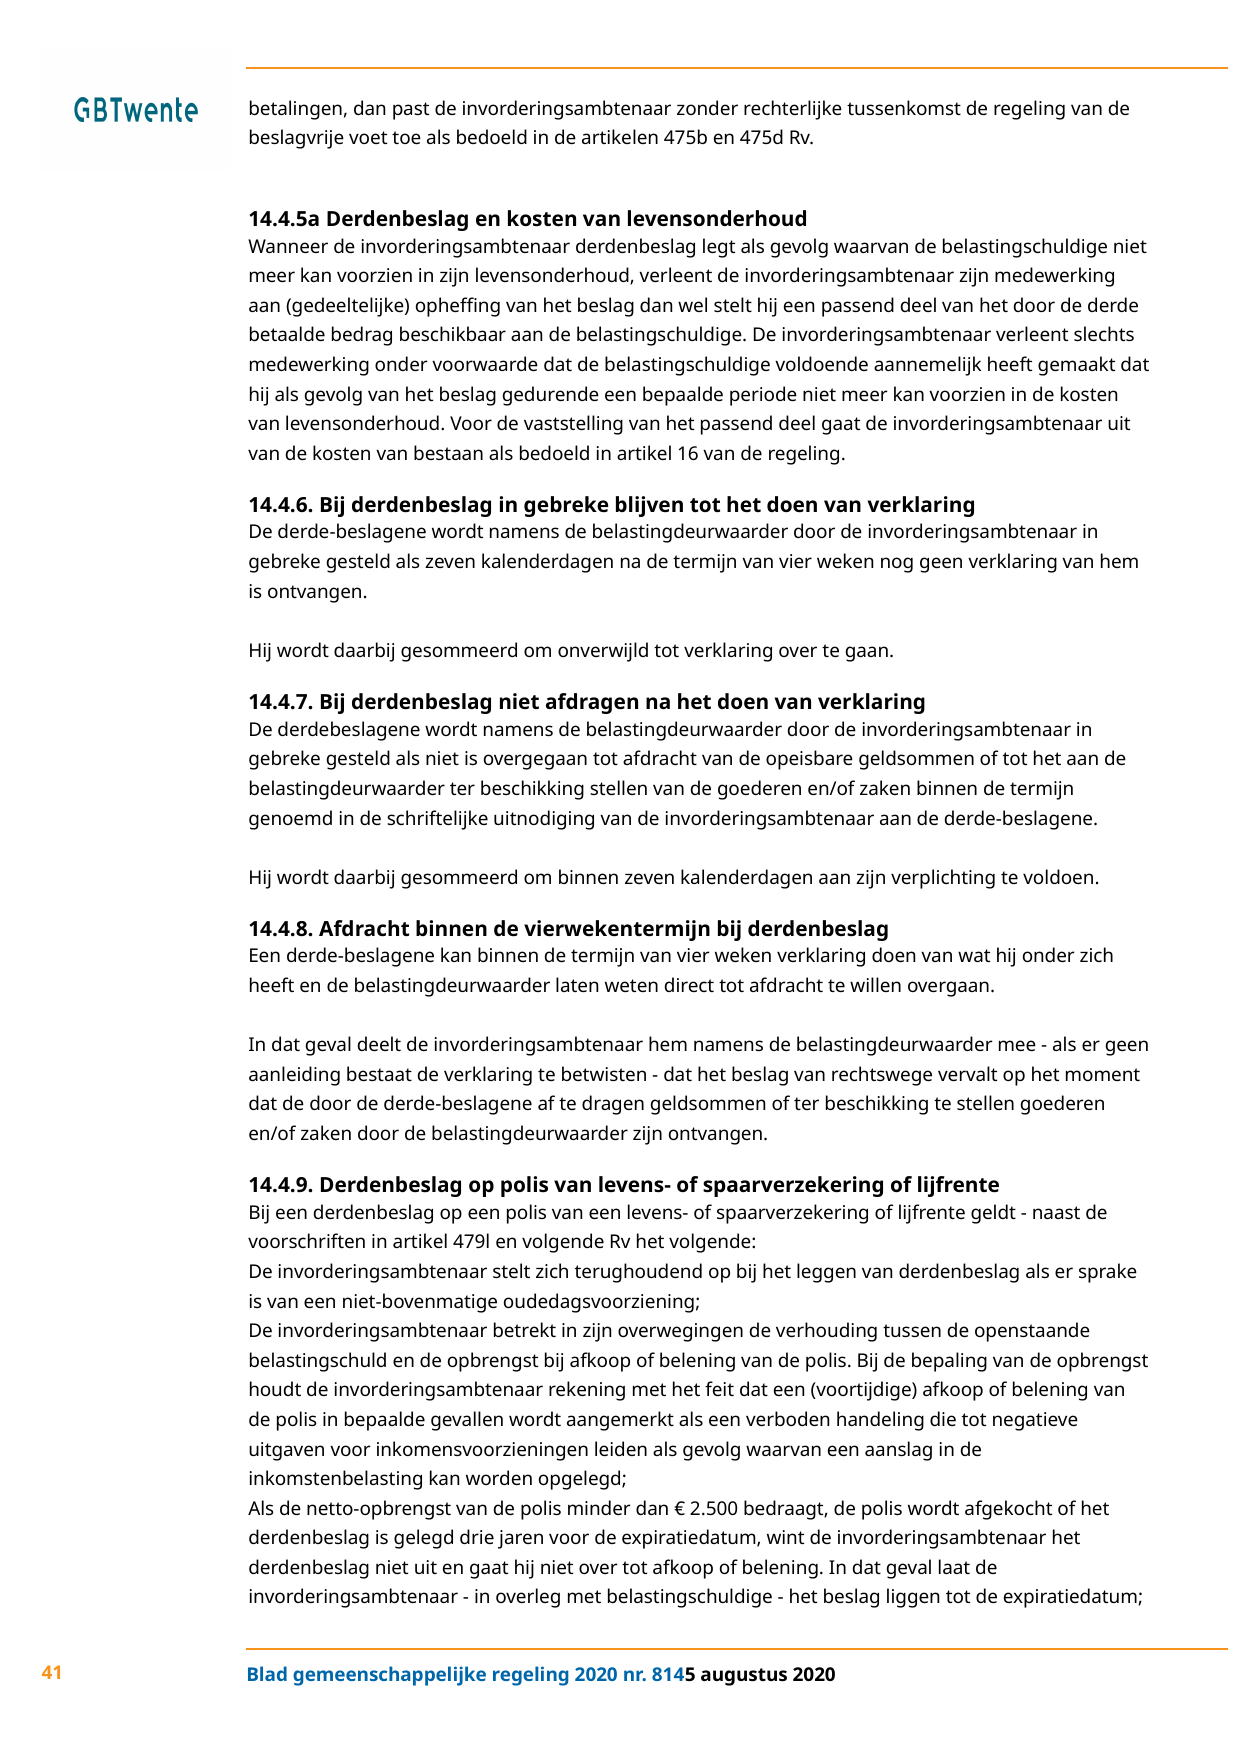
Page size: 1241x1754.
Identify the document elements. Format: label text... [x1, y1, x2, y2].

text Hij wordt daarbij gesommeerd om onverwijld tot verklaring over te gaan. [248, 637, 1152, 663]
text De invorderingsambtenaar stelt zich terughoudend op bij het leggen van derdenbeslag als er sprake is van een niet-bovenmatige oudedagsvoorziening; [248, 1258, 1152, 1313]
text De derde-beslagene wordt namens de belastingdeurwaarder door de invorderingsambtenaar in gebreke gesteld als zeven kalenderdagen na de termijn van vier weken nog geen verklaring van hem is ontvangen. [248, 519, 1152, 604]
text 14.4.5a Derdenbeslag en kosten van levensonderhoud [248, 204, 1152, 233]
text 14.4.8. Afdracht binnen de vierwekentermijn bij derdenbeslag [248, 914, 1152, 943]
text Hij wordt daarbij gesommeerd om binnen zeven kalenderdagen aan zijn verplichting te voldoen. [248, 864, 1152, 889]
text Bij een derdenbeslag op een polis van een levens- of spaarverzekering of lijfrente geldt - naast de voorschriften in artikel 479l en volgende Rv het volgende: [248, 1199, 1152, 1254]
text 14.4.6. Bij derdenbeslag in gebreke blijven tot het doen van verklaring [248, 490, 1152, 519]
text 14.4.9. Derdenbeslag op polis van levens- of spaarverzekering of lijfrente [248, 1171, 1152, 1199]
text Als de netto-opbrengst van de polis minder dan € 2.500 bedraagt, de polis wordt afgekocht of het derdenbeslag is gelegd drie jaren voor de expiratiedatum, wint de invorderingsambtenaar het derdenbeslag niet uit en gaat hij niet over tot afkoop of belening. In dat geval laat de invorderingsambtenaar - in overleg met belastingschuldige - het beslag liggen tot de expiratiedatum; [248, 1495, 1152, 1609]
text betalingen, dan past de invorderingsambtenaar zonder rechterlijke tussenkomst de regeling van de beslagvrije voet toe als bedoeld in de artikelen 475b en 475d Rv. [248, 95, 1152, 150]
picture [41, 47, 231, 172]
text De derdebeslagene wordt namens de belastingdeurwaarder door de invorderingsambtenaar in gebreke gesteld als niet is overgegaan tot afdracht van de opeisbare geldsommen of tot het aan de belastingdeurwaarder ter beschikking stellen van de goederen en/of zaken binnen de termijn genoemd in de schriftelijke uitnodiging van de invorderingsambtenaar aan de derde-beslagene. [248, 716, 1152, 830]
text 14.4.7. Bij derdenbeslag niet afdragen na het doen van verklaring [248, 687, 1152, 716]
text Wanneer de invorderingsambtenaar derdenbeslag legt als gevolg waarvan de belastingschuldige niet meer kan voorzien in zijn levensonderhoud, verleent de invorderingsambtenaar zijn medewerking aan (gedeeltelijke) opheffing van het beslag dan wel stelt hij een passend deel van het door de derde betaalde bedrag beschikbaar aan de belastingschuldige. De invorderingsambtenaar verleent slechts medewerking onder voorwaarde dat de belastingschuldige voldoende aannemelijk heeft gemaakt dat hij als gevolg van het beslag gedurende een bepaalde periode niet meer kan voorzien in de kosten van levensonderhoud. Voor de vaststelling van het passend deel gaat de invorderingsambtenaar uit van de kosten van bestaan als bedoeld in artikel 16 van de regeling. [248, 233, 1152, 466]
text Een derde-beslagene kan binnen de termijn van vier weken verklaring doen van wat hij onder zich heeft en de belastingdeurwaarder laten weten direct tot afdracht te willen overgaan. [248, 943, 1152, 998]
text In dat geval deelt de invorderingsambtenaar hem namens de belastingdeurwaarder mee - als er geen aanleiding bestaat de verklaring te betwisten - dat het beslag van rechtswege vervalt op het moment dat de door de derde-beslagene af te dragen geldsommen of ter beschikking te stellen goederen en/of zaken door de belastingdeurwaarder zijn ontvangen. [248, 1031, 1152, 1146]
text De invorderingsambtenaar betrekt in zijn overwegingen de verhouding tussen de openstaande belastingschuld en de opbrengst bij afkoop of belening van de polis. Bij de bepaling van de opbrengst houdt de invorderingsambtenaar rekening met het feit dat een (voortijdige) afkoop of belening van de polis in bepaalde gevallen wordt aangemerkt als een verboden handeling die tot negatieve uitgaven voor inkomensvoorzieningen leiden als gevolg waarvan een aanslag in de inkomstenbelasting kan worden opgelegd; [248, 1317, 1152, 1491]
